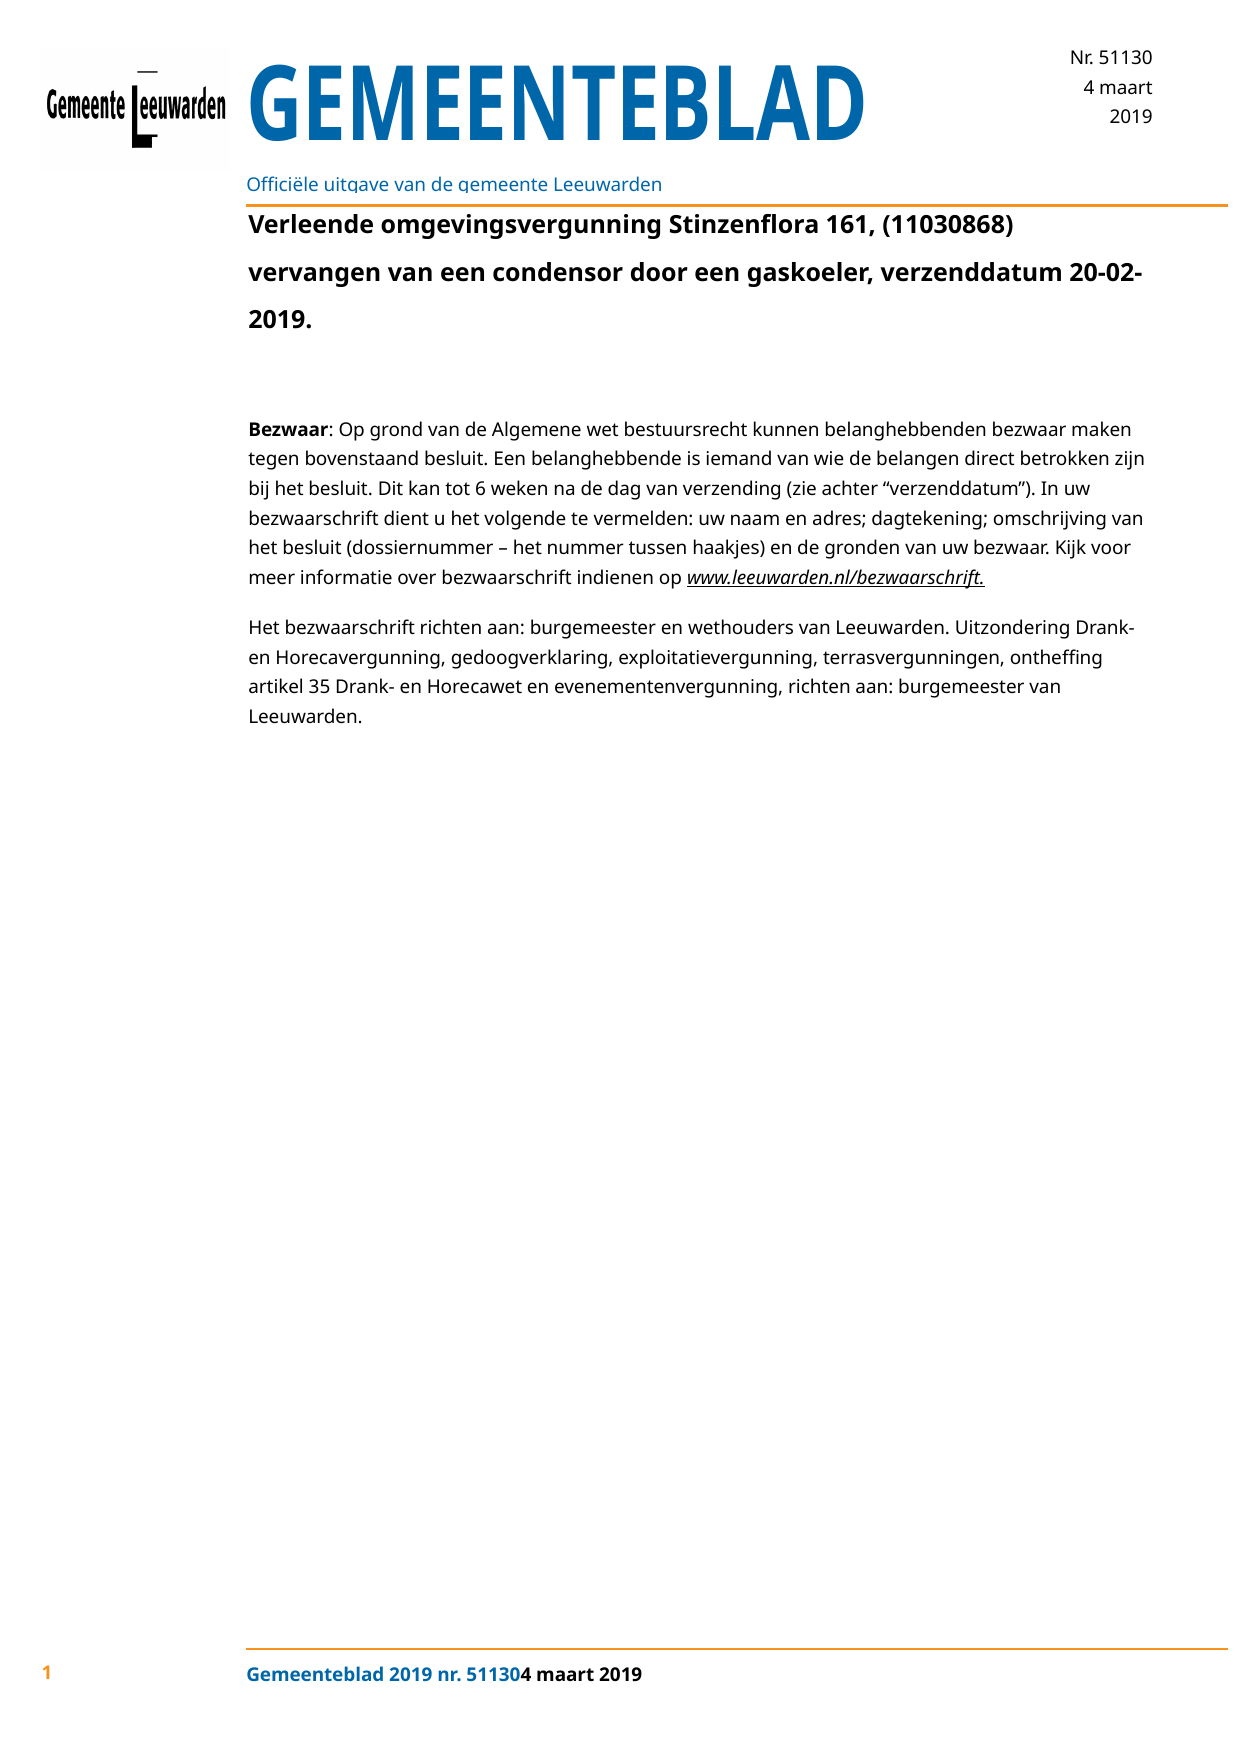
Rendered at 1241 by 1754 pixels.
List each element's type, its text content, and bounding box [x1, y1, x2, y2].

text Bezwaar: Op grond van de Algemene wet bestuursrecht kunnen belanghebbenden bezwaar maken tegen bovenstaand besluit. Een belanghebbende is iemand van wie de belangen direct betrokken zijn bij het besluit. Dit kan tot 6 weken na de dag van verzending (zie achter “verzenddatum”). In uw bezwaarschrift dient u het volgende te vermelden: uw naam en adres; dagtekening; omschrijving van het besluit (dossiernummer – het nummer tussen haakjes) en de gronden van uw bezwaar. Kijk voor meer informatie over bezwaarschrift indienen op www.leeuwarden.nl/bezwaarschrift. [248, 416, 1152, 589]
text Het bezwaarschrift richten aan: burgemeester en wethouders van Leeuwarden. Uitzondering Drank- en Horecavergunning, gedoogverklaring, exploitatievergunning, terrasvergunningen, ontheffing artikel 35 Drank- en Horecawet en evenementenvergunning, richten aan: burgemeester van Leeuwarden. [248, 614, 1152, 729]
picture [41, 47, 231, 172]
text Verleende omgevingsvergunning Stinzenflora 161, (11030868) vervangen van een condensor door een gaskoeler, verzenddatum 20-02-2019. [248, 207, 1152, 336]
